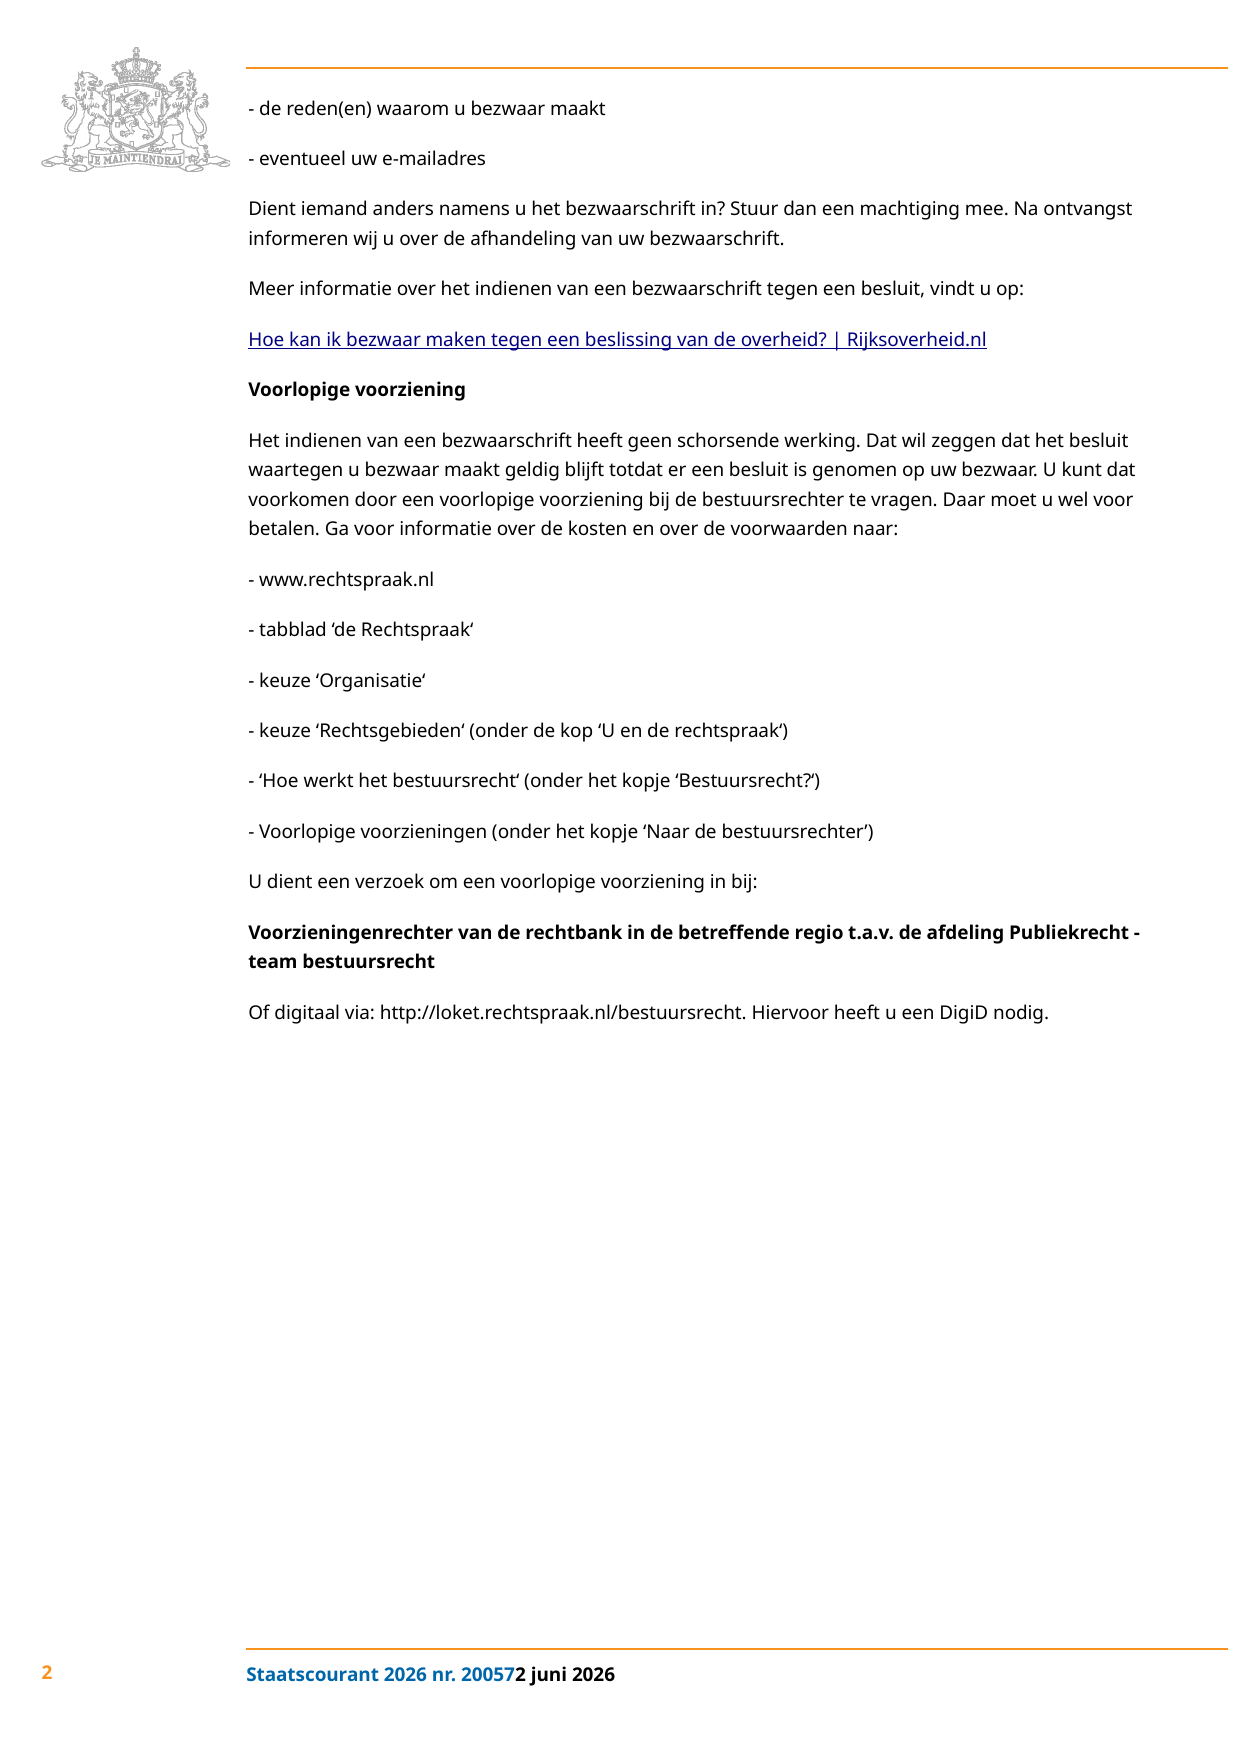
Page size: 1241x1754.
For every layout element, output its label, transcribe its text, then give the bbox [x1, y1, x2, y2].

text - tabblad ‘de Rechtspraak‘ [248, 616, 1152, 642]
text - de reden(en) waarom u bezwaar maakt [248, 95, 1152, 121]
text Hoe kan ik bezwaar maken tegen een beslissing van de overheid? | Rijksoverheid.nl [248, 326, 1152, 352]
text - keuze ‘Rechtsgebieden‘ (onder de kop ‘U en de rechtspraak‘) [248, 717, 1152, 743]
text Of digitaal via: http://loket.rechtspraak.nl/bestuursrecht. Hiervoor heeft u een DigiD nodig. [248, 999, 1152, 1025]
text - www.rechtspraak.nl [248, 566, 1152, 592]
text - keuze ‘Organisatie‘ [248, 667, 1152, 693]
text - ‘Hoe werkt het bestuursrecht‘ (onder het kopje ‘Bestuursrecht?‘) [248, 768, 1152, 793]
text Meer informatie over het indienen van een bezwaarschrift tegen een besluit, vindt u op: [248, 276, 1152, 301]
text - eventueel uw e-mailadres [248, 145, 1152, 171]
text Dient iemand anders namens u het bezwaarschrift in? Stuur dan een machtiging mee. Na ontvangst informeren wij u over de afhandeling van uw bezwaarschrift. [248, 196, 1152, 251]
text Voorlopige voorziening [248, 376, 1152, 402]
text U dient een verzoek om een voorlopige voorziening in bij: [248, 868, 1152, 894]
picture [41, 47, 231, 172]
text Het indienen van een bezwaarschrift heeft geen schorsende werking. Dat wil zeggen dat het besluit waartegen u bezwaar maakt geldig blijft totdat er een besluit is genomen op uw bezwaar. U kunt dat voorkomen door een voorlopige voorziening bij de bestuursrechter te vragen. Daar moet u wel voor betalen. Ga voor informatie over de kosten en over de voorwaarden naar: [248, 427, 1152, 541]
text - Voorlopige voorzieningen (onder het kopje ‘Naar de bestuursrechter’) [248, 818, 1152, 844]
text Voorzieningenrechter van de rechtbank in de betreffende regio t.a.v. de afdeling Publiekrecht - team bestuursrecht [248, 919, 1152, 974]
